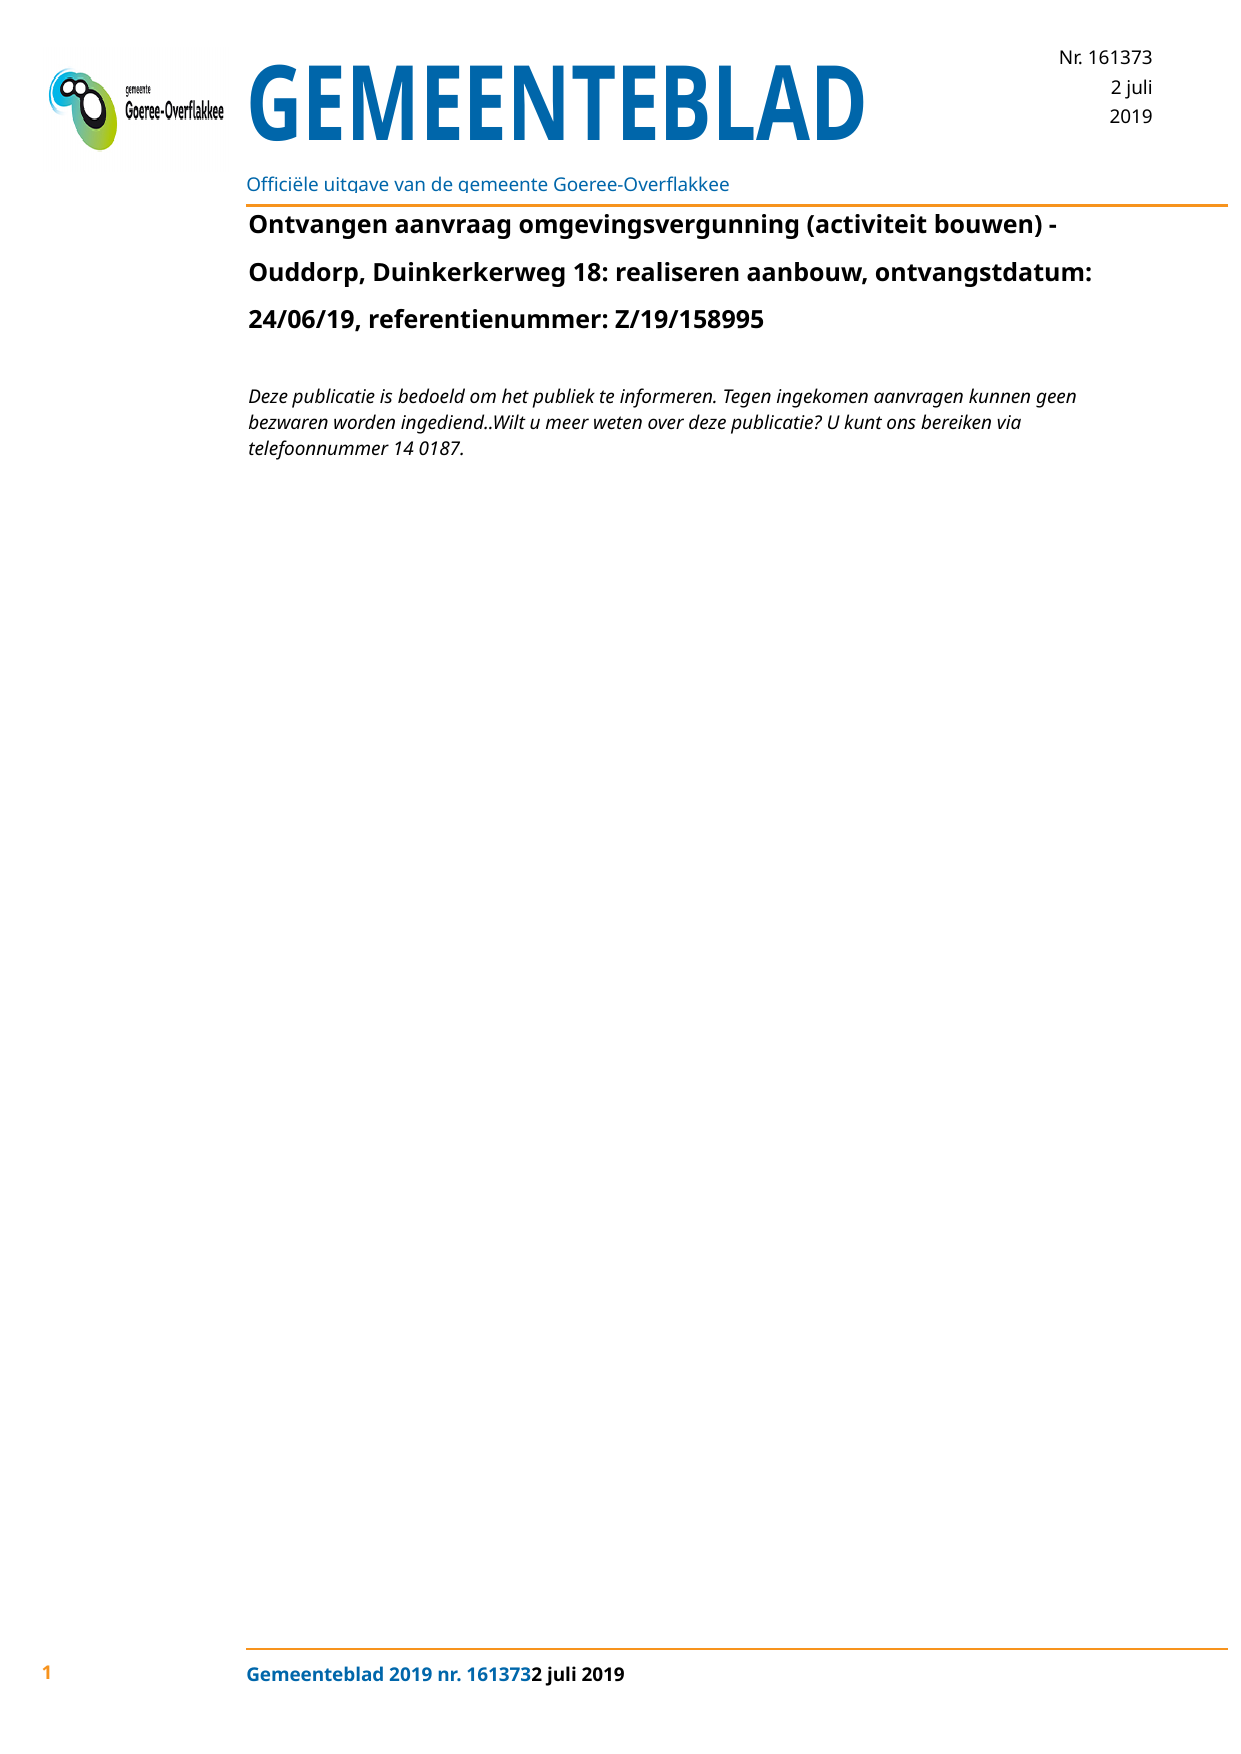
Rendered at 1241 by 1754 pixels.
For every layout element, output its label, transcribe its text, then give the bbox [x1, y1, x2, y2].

text Ontvangen aanvraag omgevingsvergunning (activiteit bouwen) - Ouddorp, Duinkerkerweg 18: realiseren aanbouw, ontvangstdatum: 24/06/19, referentienummer: Z/19/158995 [248, 207, 1152, 336]
text Deze publicatie is bedoeld om het publiek te informeren. Tegen ingekomen aanvragen kunnen geen bezwaren worden ingediend..Wilt u meer weten over deze publicatie? U kunt ons bereiken via telefoonnummer 14 0187. [248, 384, 1152, 461]
picture [41, 47, 231, 172]
